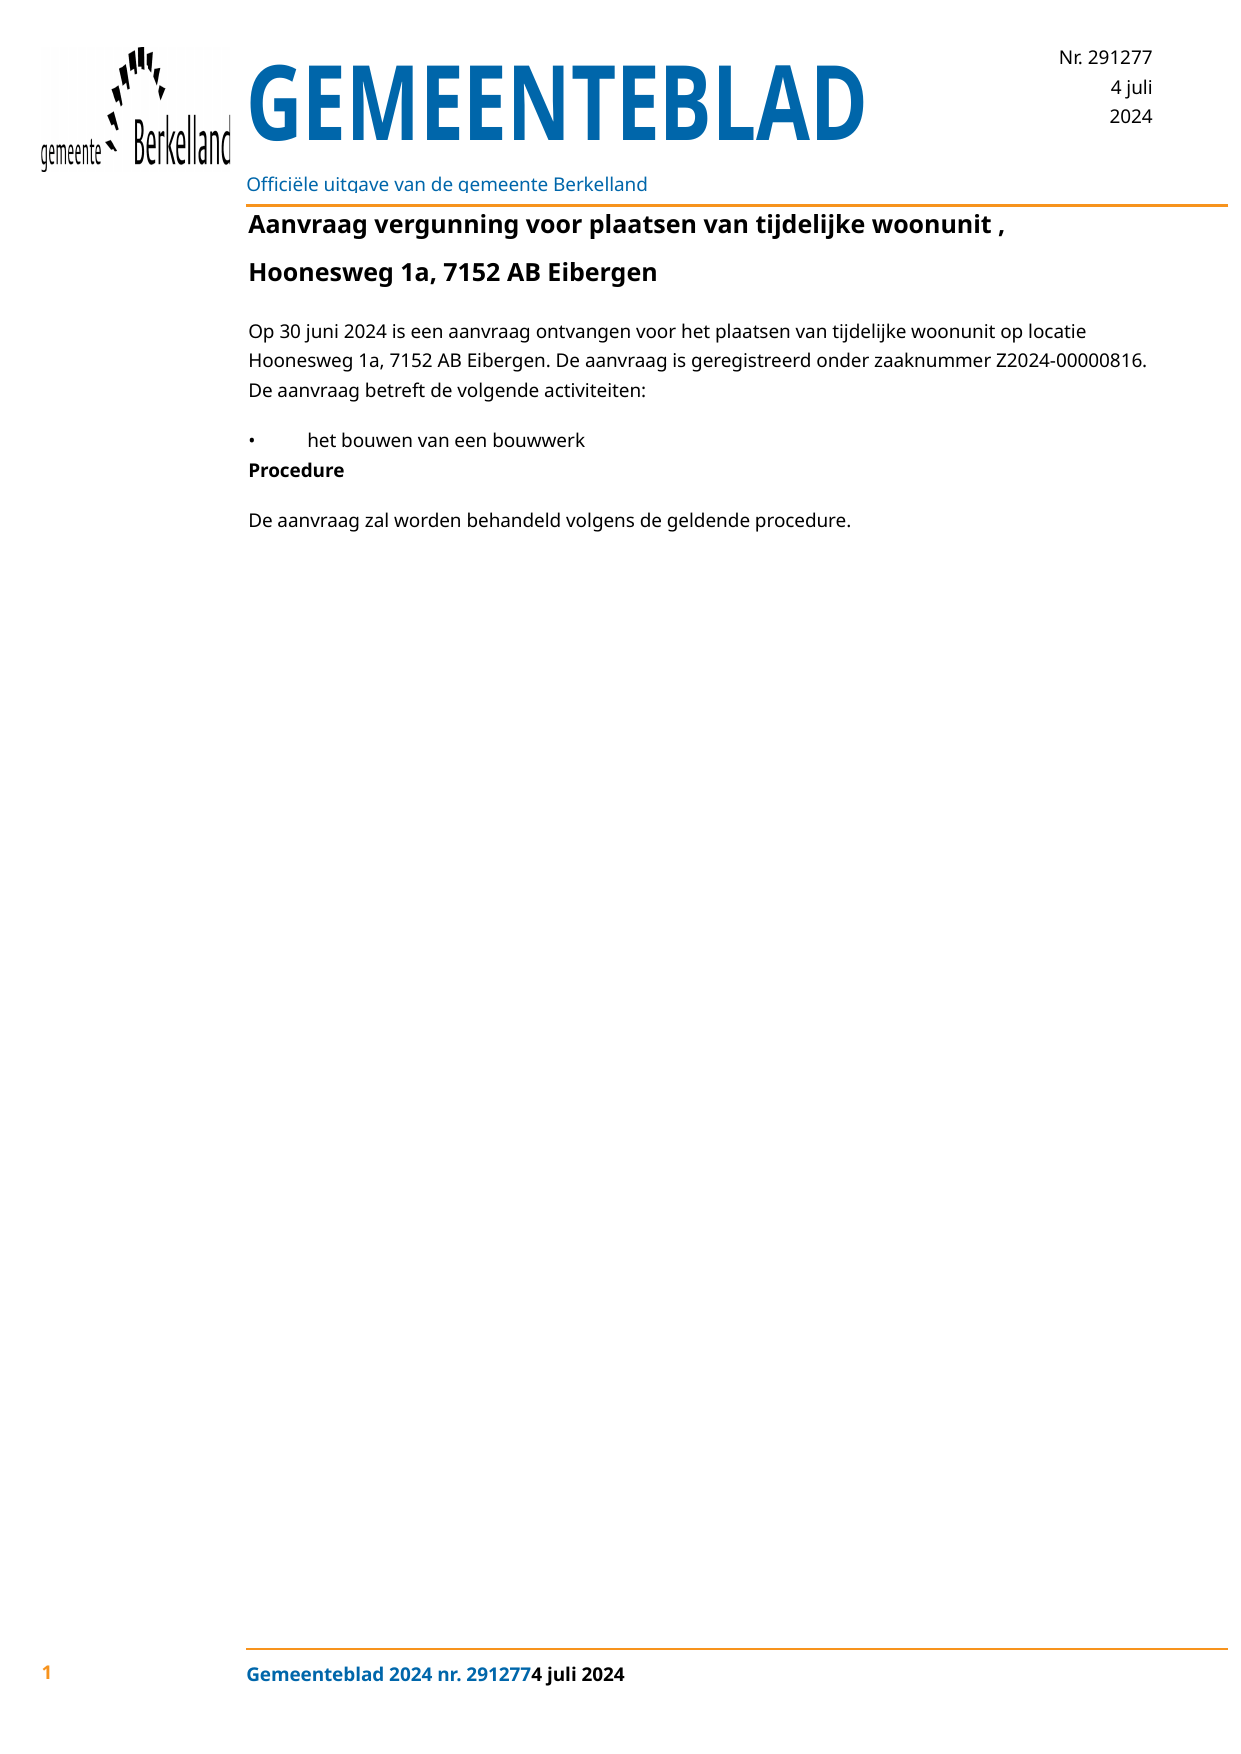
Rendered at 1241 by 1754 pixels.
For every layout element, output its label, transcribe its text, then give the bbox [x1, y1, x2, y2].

text Op 30 juni 2024 is een aanvraag ontvangen voor het plaatsen van tijdelijke woonunit op locatie Hoonesweg 1a, 7152 AB Eibergen. De aanvraag is geregistreerd onder zaaknummer Z2024-00000816. De aanvraag betreft de volgende activiteiten: [248, 318, 1152, 403]
picture [41, 47, 231, 172]
text Aanvraag vergunning voor plaatsen van tijdelijke woonunit , Hoonesweg 1a, 7152 AB Eibergen [248, 207, 1152, 288]
list het bouwen van een bouwwerk [248, 427, 1152, 453]
text De aanvraag zal worden behandeld volgens de geldende procedure. [248, 507, 1152, 533]
text Procedure [248, 457, 1152, 483]
